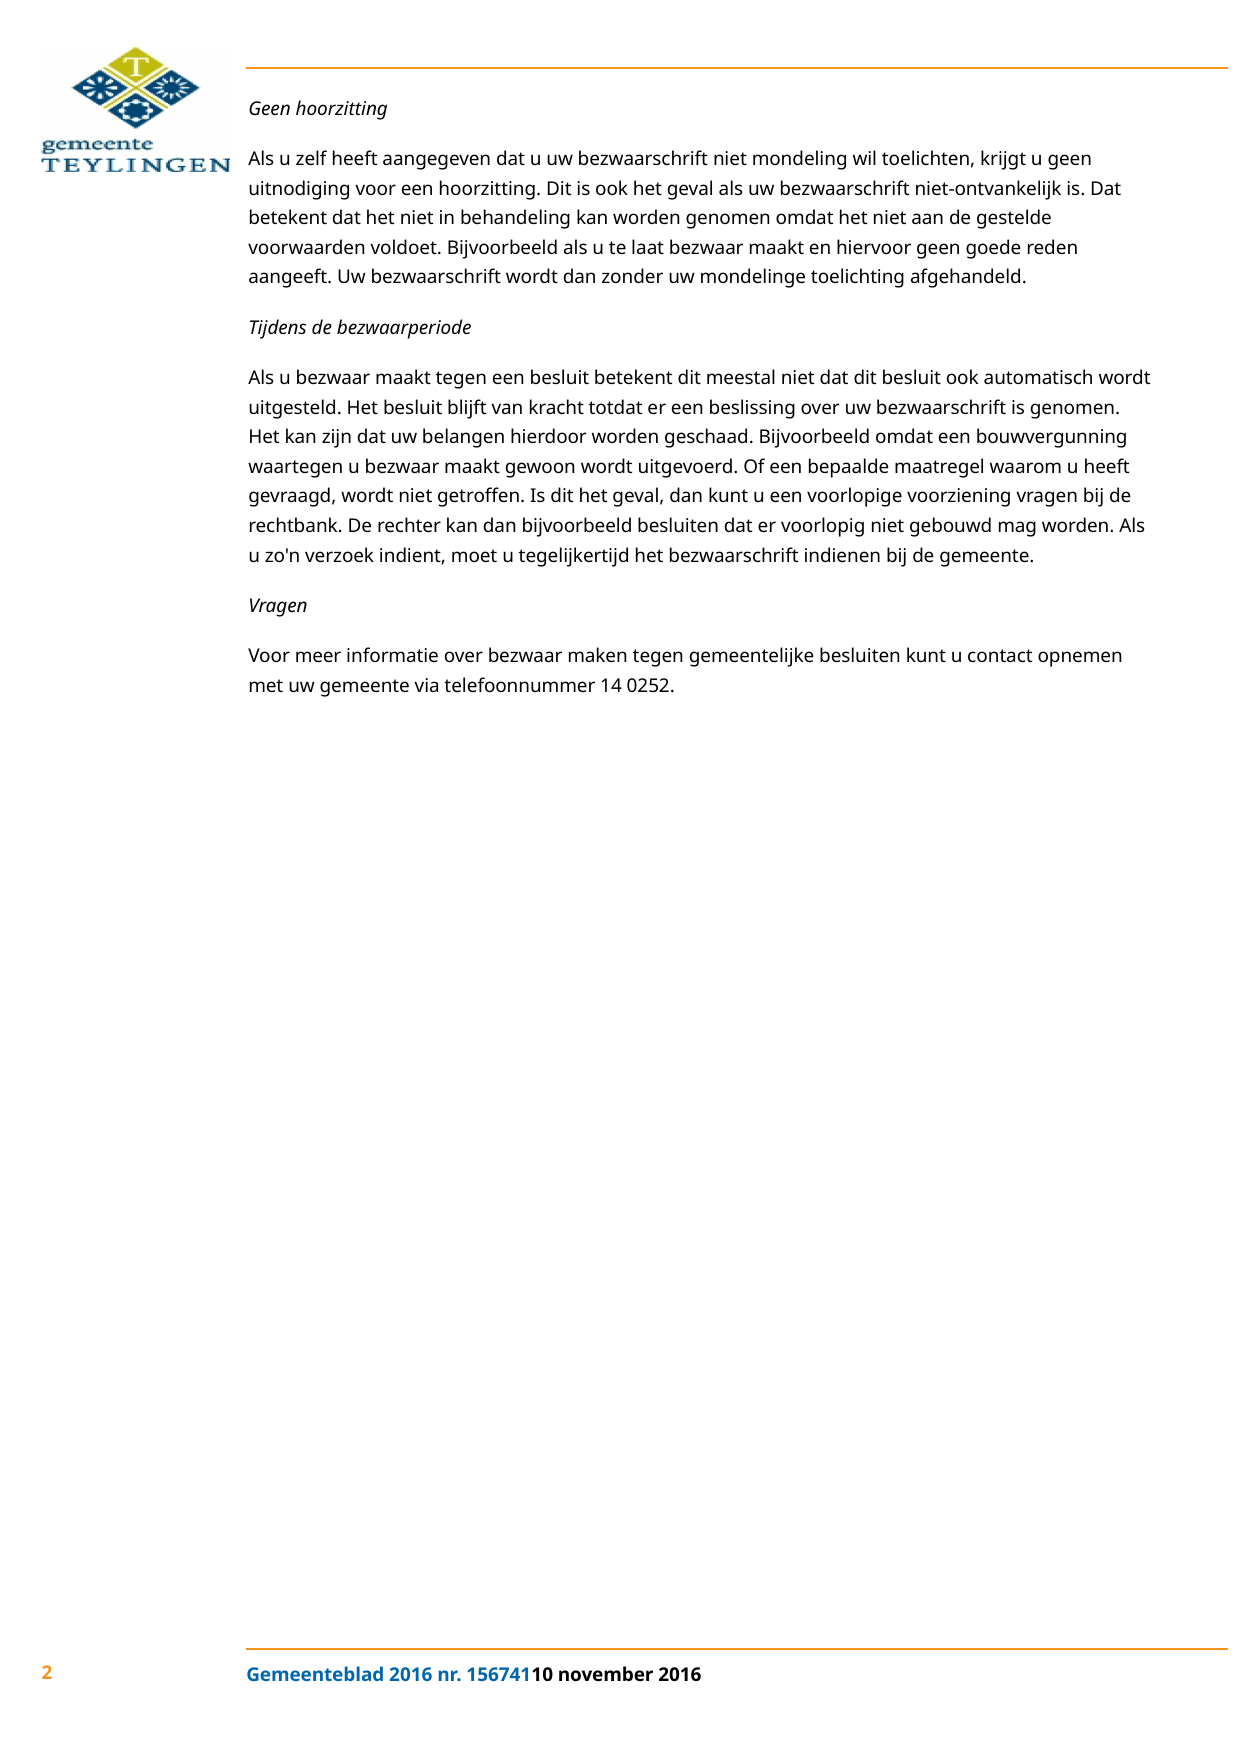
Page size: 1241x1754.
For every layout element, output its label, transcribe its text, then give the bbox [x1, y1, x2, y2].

text Als u bezwaar maakt tegen een besluit betekent dit meestal niet dat dit besluit ook automatisch wordt uitgesteld. Het besluit blijft van kracht totdat er een beslissing over uw bezwaarschrift is genomen. Het kan zijn dat uw belangen hierdoor worden geschaad. Bijvoorbeeld omdat een bouwvergunning waartegen u bezwaar maakt gewoon wordt uitgevoerd. Of een bepaalde maatregel waarom u heeft gevraagd, wordt niet getroffen. Is dit het geval, dan kunt u een voorlopige voorziening vragen bij de rechtbank. De rechter kan dan bijvoorbeeld besluiten dat er voorlopig niet gebouwd mag worden. Als u zo'n verzoek indient, moet u tegelijkertijd het bezwaarschrift indienen bij de gemeente. [248, 364, 1152, 568]
text Vragen [248, 592, 1152, 618]
text Geen hoorzitting [248, 95, 1152, 121]
text Tijdens de bezwaarperiode [248, 314, 1152, 340]
picture [41, 47, 231, 172]
text Als u zelf heeft aangegeven dat u uw bezwaarschrift niet mondeling wil toelichten, krijgt u geen uitnodiging voor een hoorzitting. Dit is ook het geval als uw bezwaarschrift niet-ontvankelijk is. Dat betekent dat het niet in behandeling kan worden genomen omdat het niet aan de gestelde voorwaarden voldoet. Bijvoorbeeld als u te laat bezwaar maakt en hiervoor geen goede reden aangeeft. Uw bezwaarschrift wordt dan zonder uw mondelinge toelichting afgehandeld. [248, 145, 1152, 289]
text Voor meer informatie over bezwaar maken tegen gemeentelijke besluiten kunt u contact opnemen met uw gemeente via telefoonnummer 14 0252. [248, 643, 1152, 698]
